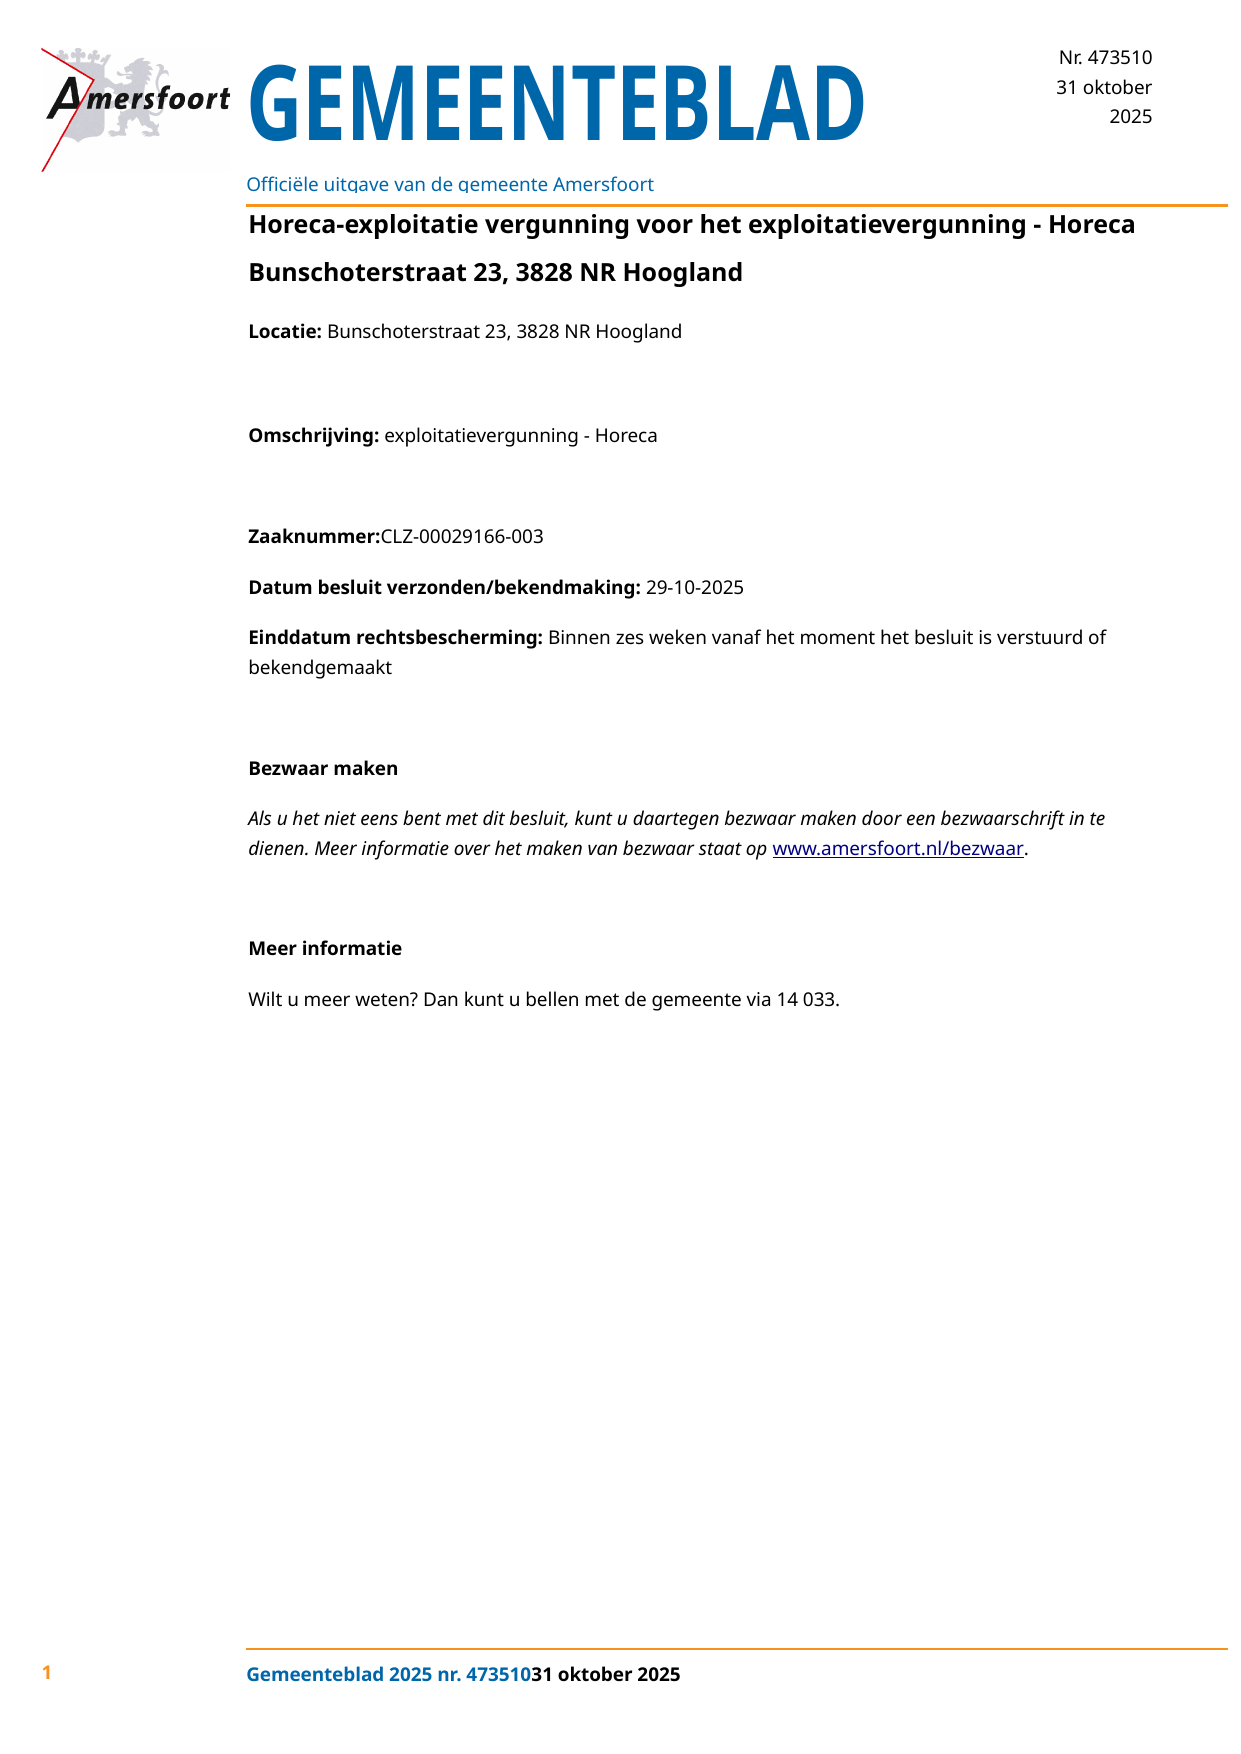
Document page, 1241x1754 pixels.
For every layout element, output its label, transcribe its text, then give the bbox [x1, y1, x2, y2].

picture [41, 47, 231, 172]
text Bezwaar maken [248, 755, 1152, 781]
text Locatie: Bunschoterstraat 23, 3828 NR Hoogland [248, 318, 1152, 344]
text Einddatum rechtsbescherming: Binnen zes weken vanaf het moment het besluit is verstuurd of bekendgemaakt [248, 624, 1152, 680]
text Als u het niet eens bent met dit besluit, kunt u daartegen bezwaar maken door een bezwaarschrift in te dienen. Meer informatie over het maken van bezwaar staat op www.amersfoort.nl/bezwaar. [248, 805, 1152, 861]
text Meer informatie [248, 936, 1152, 961]
text ﻿Omschrijving: exploitatievergunning - Horeca [248, 419, 1152, 448]
text Zaaknummer:CLZ-00029166-003 [248, 523, 1152, 549]
text Datum besluit verzonden/bekendmaking: 29-10-2025 [248, 574, 1152, 600]
text Wilt u meer weten? Dan kunt u bellen met de gemeente via 14 033. [248, 986, 1152, 1012]
text Horeca-exploitatie vergunning voor het exploitatievergunning - Horeca Bunschoterstraat 23, 3828 NR Hoogland [248, 207, 1152, 288]
